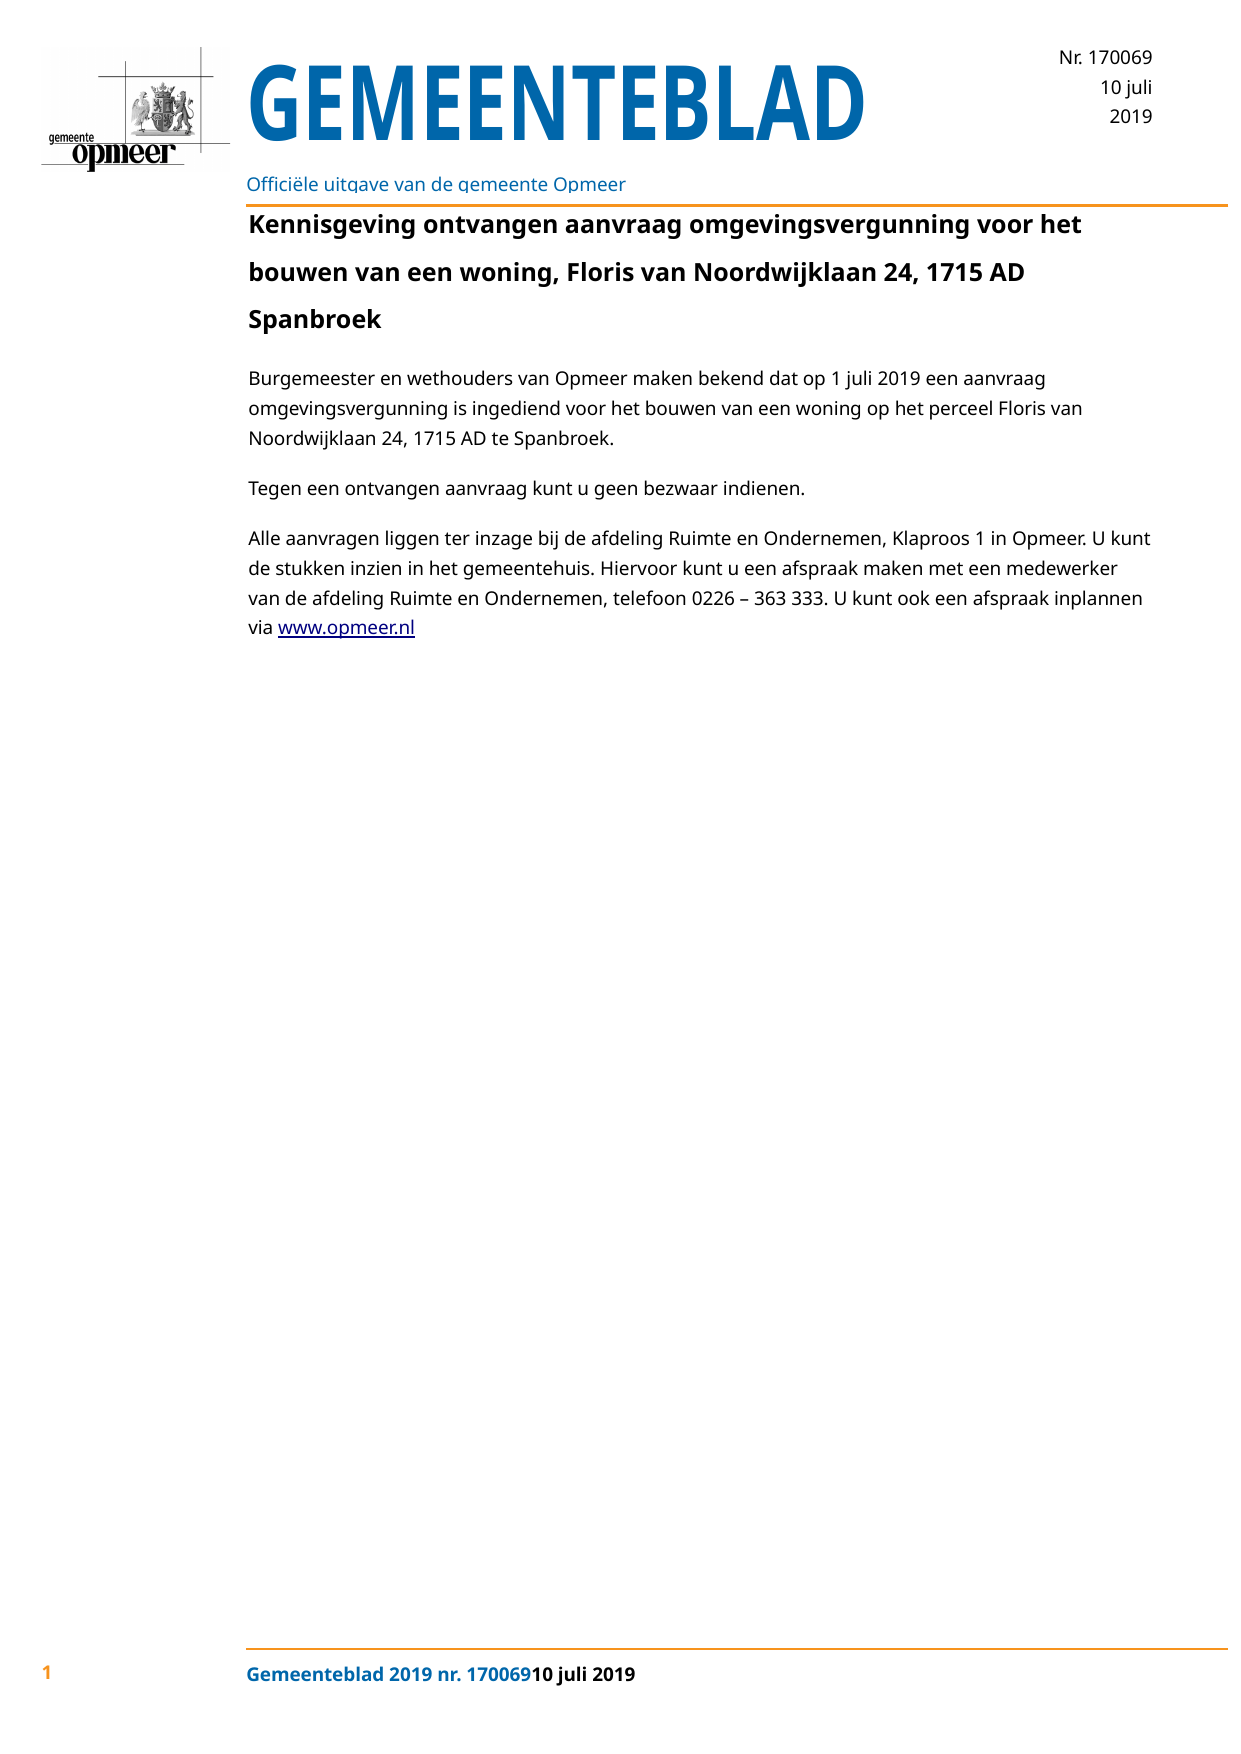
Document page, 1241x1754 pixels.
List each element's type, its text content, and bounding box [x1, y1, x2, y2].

text Kennisgeving ontvangen aanvraag omgevingsvergunning voor het bouwen van een woning, Floris van Noordwijklaan 24, 1715 AD Spanbroek [248, 207, 1152, 336]
text Burgemeester en wethouders van Opmeer maken bekend dat op 1 juli 2019 een aanvraag omgevingsvergunning is ingediend voor het bouwen van een woning op het perceel Floris van Noordwijklaan 24, 1715 AD te Spanbroek. [248, 366, 1152, 450]
text Alle aanvragen liggen ter inzage bij de afdeling Ruimte en Ondernemen, Klaproos 1 in Opmeer. U kunt de stukken inzien in het gemeentehuis. Hiervoor kunt u een afspraak maken met een medewerker van de afdeling Ruimte en Ondernemen, telefoon 0226 – 363 333. U kunt ook een afspraak inplannen via www.opmeer.nl [248, 526, 1152, 640]
text Tegen een ontvangen aanvraag kunt u geen bezwaar indienen. [248, 475, 1152, 501]
picture [41, 47, 231, 172]
